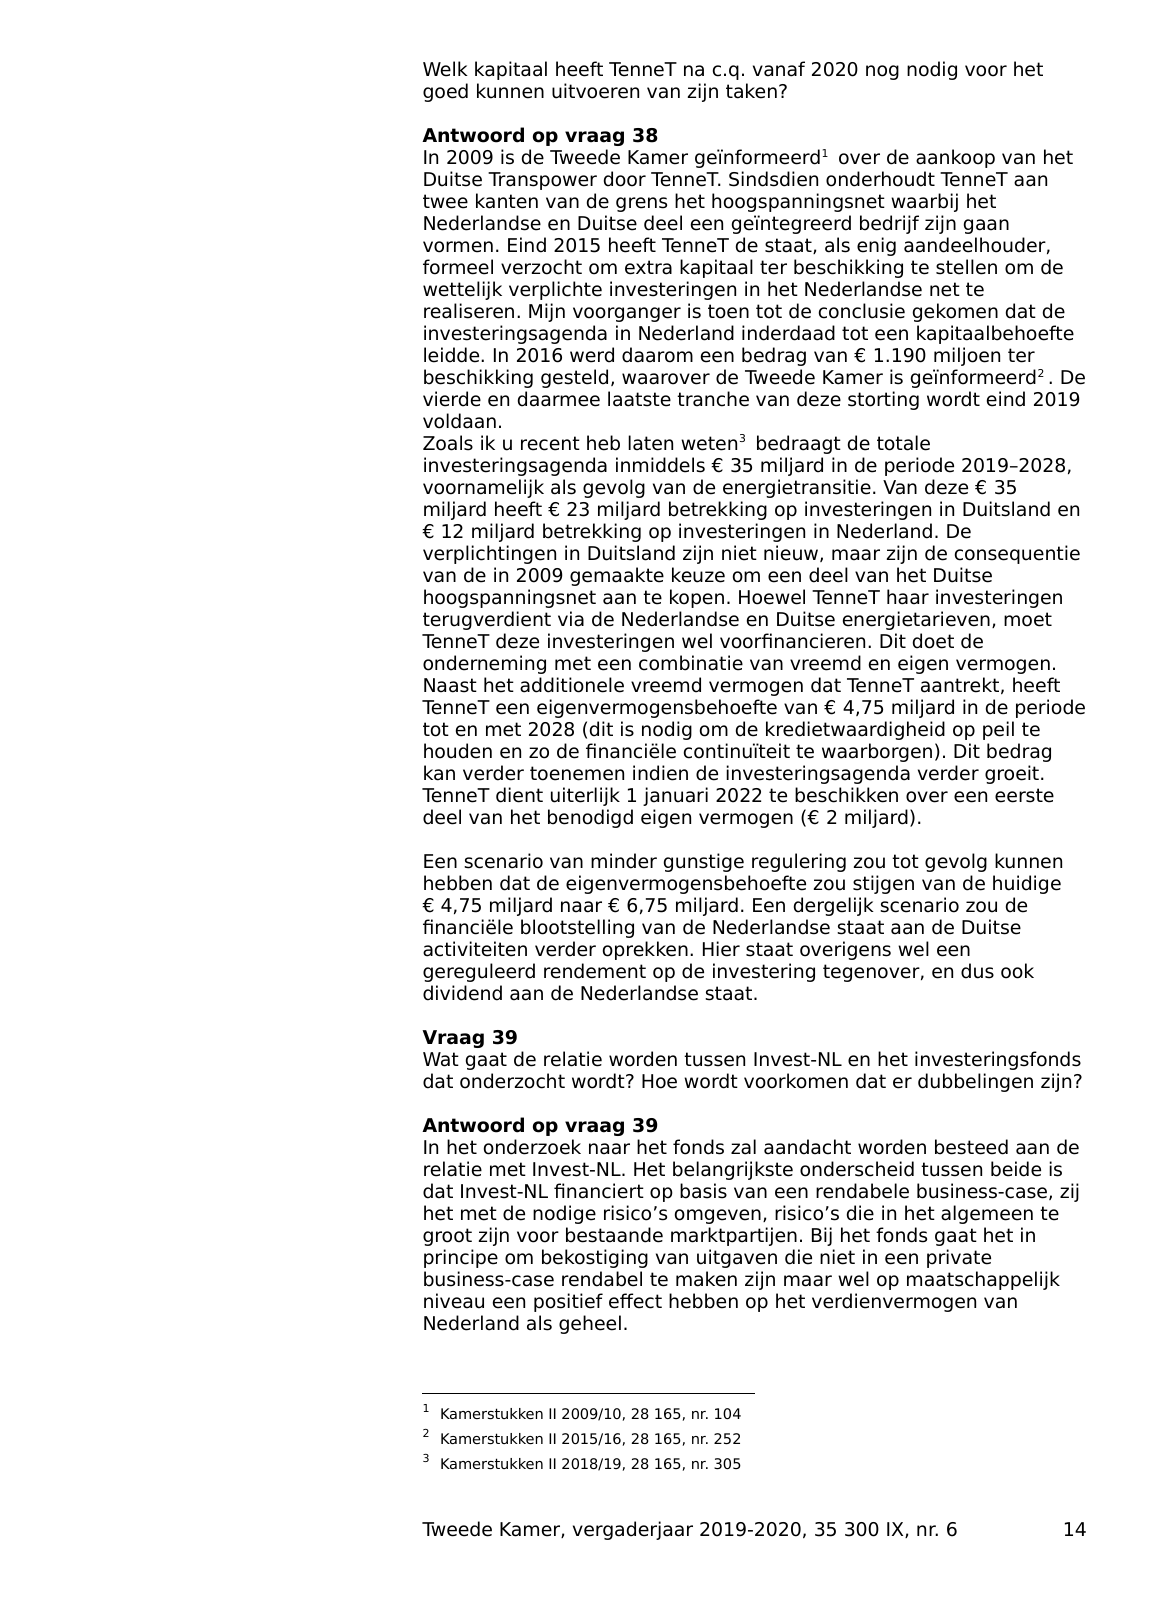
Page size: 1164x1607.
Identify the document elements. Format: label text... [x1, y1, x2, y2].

text Wat gaat de relatie worden tussen Invest-NL en het investeringsfonds dat onderzocht wordt? Hoe wordt voorkomen dat er dubbelingen zijn? [422, 1049, 1087, 1093]
text Kamerstukken II 2009/10, 28 165, nr. 104 [422, 1402, 1087, 1424]
text Antwoord op vraag 39 [422, 1115, 1087, 1137]
text Kamerstukken II 2018/19, 28 165, nr. 305 [422, 1452, 1087, 1474]
text Vraag 39 [422, 1027, 1087, 1049]
text Welk kapitaal heeft TenneT na c.q. vanaf 2020 nog nodig voor het goed kunnen uitvoeren van zijn taken? [422, 59, 1087, 103]
text In 2009 is de Tweede Kamer geïnformeerd over de aankoop van het Duitse Transpower door TenneT. Sindsdien onderhoudt TenneT aan twee kanten van de grens het hoogspanningsnet waarbij het Nederlandse en Duitse deel een geïntegreerd bedrijf zijn gaan vormen. Eind 2015 heeft TenneT de staat, als enig aandeelhouder, formeel verzocht om extra kapitaal ter beschikking te stellen om de wettelijk verplichte investeringen in het Nederlandse net te realiseren. Mijn voorganger is toen tot de conclusie gekomen dat de investeringsagenda in Nederland inderdaad tot een kapitaalbehoefte leidde. In 2016 werd daarom een bedrag van € 1.190 miljoen ter beschikking gesteld, waarover de Tweede Kamer is geïnformeerd. De vierde en daarmee laatste tranche van deze storting wordt eind 2019 voldaan. [422, 147, 1087, 433]
text Kamerstukken II 2015/16, 28 165, nr. 252 [422, 1427, 1087, 1449]
text Zoals ik u recent heb laten weten bedraagt de totale investeringsagenda inmiddels € 35 miljard in de periode 2019–2028, voornamelijk als gevolg van de energietransitie. Van deze € 35 miljard heeft € 23 miljard betrekking op investeringen in Duitsland en € 12 miljard betrekking op investeringen in Nederland. De verplichtingen in Duitsland zijn niet nieuw, maar zijn de consequentie van de in 2009 gemaakte keuze om een deel van het Duitse hoogspanningsnet aan te kopen. Hoewel TenneT haar investeringen terugverdient via de Nederlandse en Duitse energietarieven, moet TenneT deze investeringen wel voorfinancieren. Dit doet de onderneming met een combinatie van vreemd en eigen vermogen. Naast het additionele vreemd vermogen dat TenneT aantrekt, heeft TenneT een eigenvermogensbehoefte van € 4,75 miljard in de periode tot en met 2028 (dit is nodig om de kredietwaardigheid op peil te houden en zo de financiële continuïteit te waarborgen). Dit bedrag kan verder toenemen indien de investeringsagenda verder groeit. TenneT dient uiterlijk 1 januari 2022 te beschikken over een eerste deel van het benodigd eigen vermogen (€ 2 miljard). [422, 433, 1087, 828]
text In het onderzoek naar het fonds zal aandacht worden besteed aan de relatie met Invest-NL. Het belangrijkste onderscheid tussen beide is dat Invest-NL financiert op basis van een rendabele business-case, zij het met de nodige risico’s omgeven, risico’s die in het algemeen te groot zijn voor bestaande marktpartijen. Bij het fonds gaat het in principe om bekostiging van uitgaven die niet in een private business-case rendabel te maken zijn maar wel op maatschappelijk niveau een positief effect hebben op het verdienvermogen van Nederland als geheel. [422, 1137, 1087, 1335]
text Antwoord op vraag 38 [422, 125, 1087, 147]
text Een scenario van minder gunstige regulering zou tot gevolg kunnen hebben dat de eigenvermogensbehoefte zou stijgen van de huidige € 4,75 miljard naar € 6,75 miljard. Een dergelijk scenario zou de financiële blootstelling van de Nederlandse staat aan de Duitse activiteiten verder oprekken. Hier staat overigens wel een gereguleerd rendement op de investering tegenover, en dus ook dividend aan de Nederlandse staat. [422, 851, 1087, 1004]
